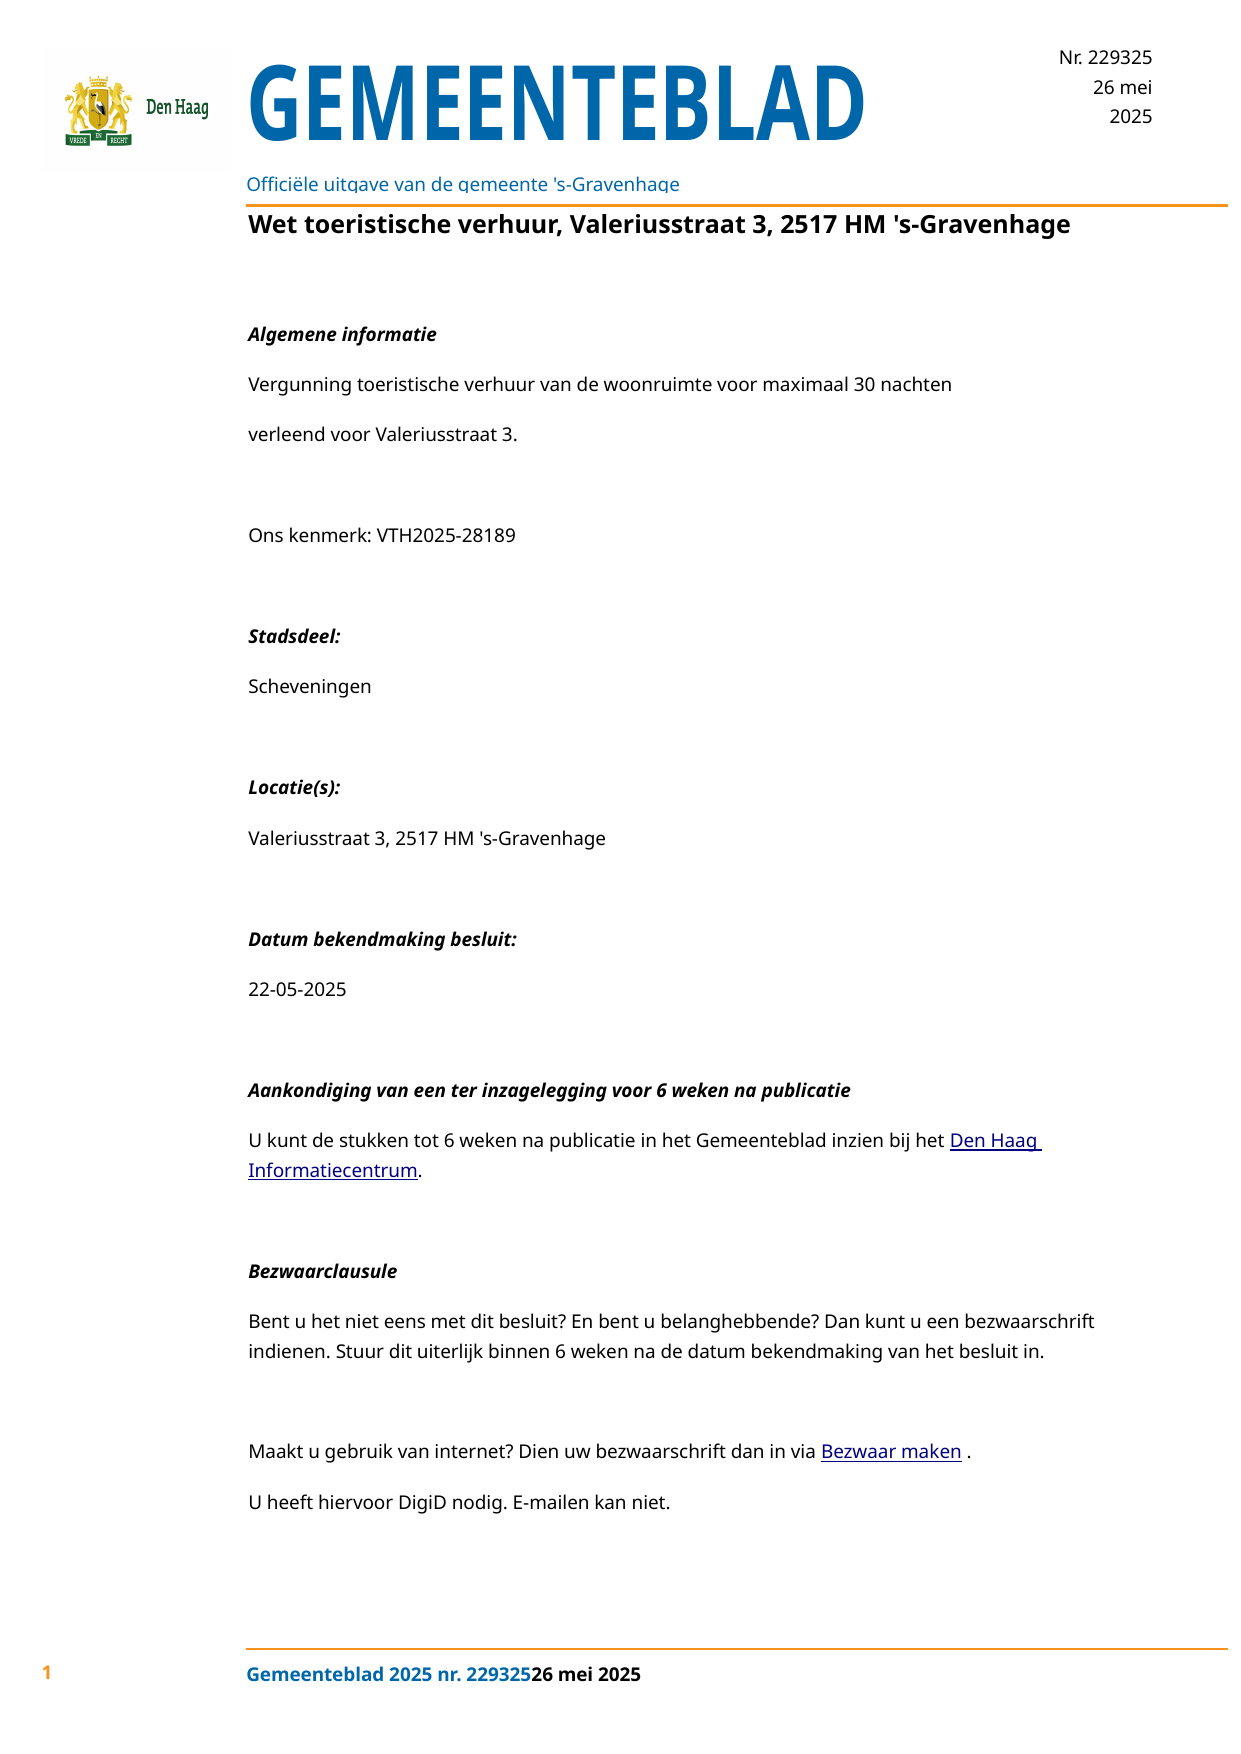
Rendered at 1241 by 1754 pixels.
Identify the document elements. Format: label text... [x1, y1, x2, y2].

text Wet toeristische verhuur, Valeriusstraat 3, 2517 HM 's-Gravenhage [248, 207, 1152, 241]
text verleend voor Valeriusstraat 3. [248, 422, 1152, 447]
text Ons kenmerk: VTH2025-28189 [248, 522, 1152, 548]
text U kunt de stukken tot 6 weken na publicatie in het Gemeenteblad inzien bij het Den Haag Informatiecentrum. [248, 1127, 1152, 1183]
text Scheveningen [248, 674, 1152, 699]
text Aankondiging van een ter inzagelegging voor 6 weken na publicatie [248, 1077, 1152, 1103]
text Maakt u gebruik van internet? Dien uw bezwaarschrift dan in via Bezwaar maken . [248, 1439, 1152, 1464]
text Valeriusstraat 3, 2517 HM 's-Gravenhage [248, 825, 1152, 851]
picture [41, 47, 231, 172]
text Locatie(s): [248, 774, 1152, 800]
text U heeft hiervoor DigiD nodig. E-mailen kan niet. [248, 1489, 1152, 1515]
text Bezwaarclausule [248, 1258, 1152, 1283]
text Algemene informatie [248, 321, 1152, 346]
text Bent u het niet eens met dit besluit? En bent u belanghebbende? Dan kunt u een bezwaarschrift indienen. Stuur dit uiterlijk binnen 6 weken na de datum bekendmaking van het besluit in. [248, 1308, 1152, 1363]
text 22-05-2025 [248, 976, 1152, 1002]
text Vergunning toeristische verhuur van de woonruimte voor maximaal 30 nachten [248, 371, 1152, 397]
text Datum bekendmaking besluit: [248, 926, 1152, 951]
text Stadsdeel: [248, 623, 1152, 649]
